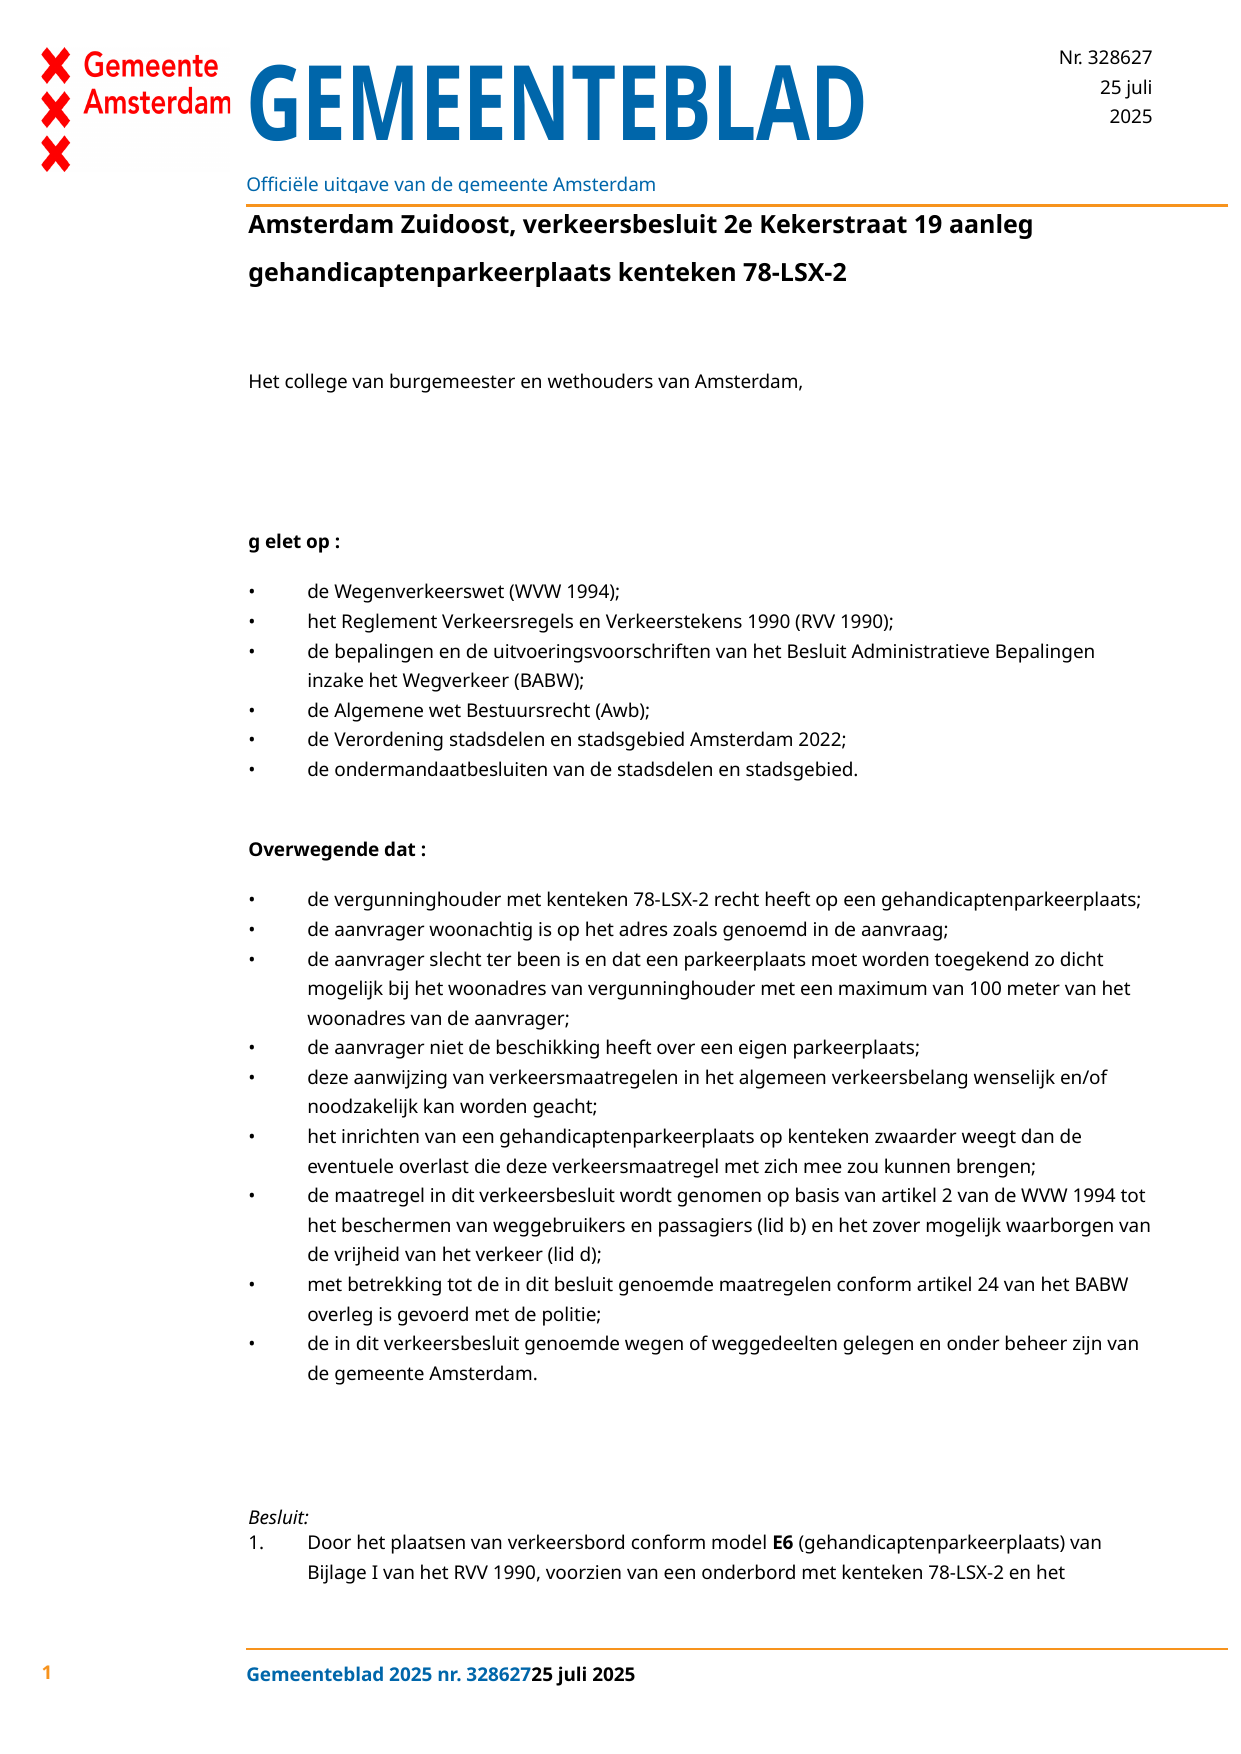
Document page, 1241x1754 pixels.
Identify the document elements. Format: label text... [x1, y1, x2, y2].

list de Verordening stadsdelen en stadsgebied Amsterdam 2022; [248, 727, 1152, 752]
list de Algemene wet Bestuursrecht (Awb); [248, 697, 1152, 723]
list de bepalingen en de uitvoeringsvoorschriften van het Besluit Administratieve Bepalingen inzake het Wegverkeer (BABW); [248, 638, 1152, 693]
text Amsterdam Zuidoost, verkeersbesluit 2e Kekerstraat 19 aanleg gehandicaptenparkeerplaats kenteken 78-LSX-2 [248, 207, 1152, 288]
list met betrekking tot de in dit besluit genoemde maatregelen conform artikel 24 van het BABW overleg is gevoerd met de politie; [248, 1271, 1152, 1326]
list de aanvrager niet de beschikking heeft over een eigen parkeerplaats; [248, 1034, 1152, 1060]
text Overwegende dat : [248, 836, 1152, 862]
list de in dit verkeersbesluit genoemde wegen of weggedeelten gelegen en onder beheer zijn van de gemeente Amsterdam. [248, 1330, 1152, 1386]
list de ondermandaatbesluiten van de stadsdelen en stadsgebied. [248, 756, 1152, 782]
list de Wegenverkeerswet (WVW 1994); [248, 579, 1152, 604]
list deze aanwijzing van verkeersmaatregelen in het algemeen verkeersbelang wenselijk en/of noodzakelijk kan worden geacht; [248, 1064, 1152, 1119]
text Besluit: [248, 1504, 1152, 1529]
list de maatregel in dit verkeersbesluit wordt genomen op basis van artikel 2 van de WVW 1994 tot het beschermen van weggebruikers en passagiers (lid b) en het zover mogelijk waarborgen van de vrijheid van het verkeer (lid d); [248, 1182, 1152, 1267]
list Door het plaatsen van verkeersbord conform model E6 (gehandicaptenparkeerplaats) van Bijlage I van het RVV 1990, voorzien van een onderbord met kenteken 78-LSX-2 en het [248, 1529, 1152, 1585]
text Het college van burgemeester en wethouders van Amsterdam, [248, 368, 1152, 394]
picture [41, 47, 231, 172]
text g elet op : [248, 528, 1152, 554]
list het Reglement Verkeersregels en Verkeerstekens 1990 (RVV 1990); [248, 608, 1152, 634]
list de aanvrager woonachtig is op het adres zoals genoemd in de aanvraag; [248, 916, 1152, 942]
list de vergunninghouder met kenteken 78-LSX-2 recht heeft op een gehandicaptenparkeerplaats; [248, 887, 1152, 912]
list de aanvrager slecht ter been is en dat een parkeerplaats moet worden toegekend zo dicht mogelijk bij het woonadres van vergunninghouder met een maximum van 100 meter van het woonadres van de aanvrager; [248, 946, 1152, 1031]
list het inrichten van een gehandicaptenparkeerplaats op kenteken zwaarder weegt dan de eventuele overlast die deze verkeersmaatregel met zich mee zou kunnen brengen; [248, 1123, 1152, 1178]
